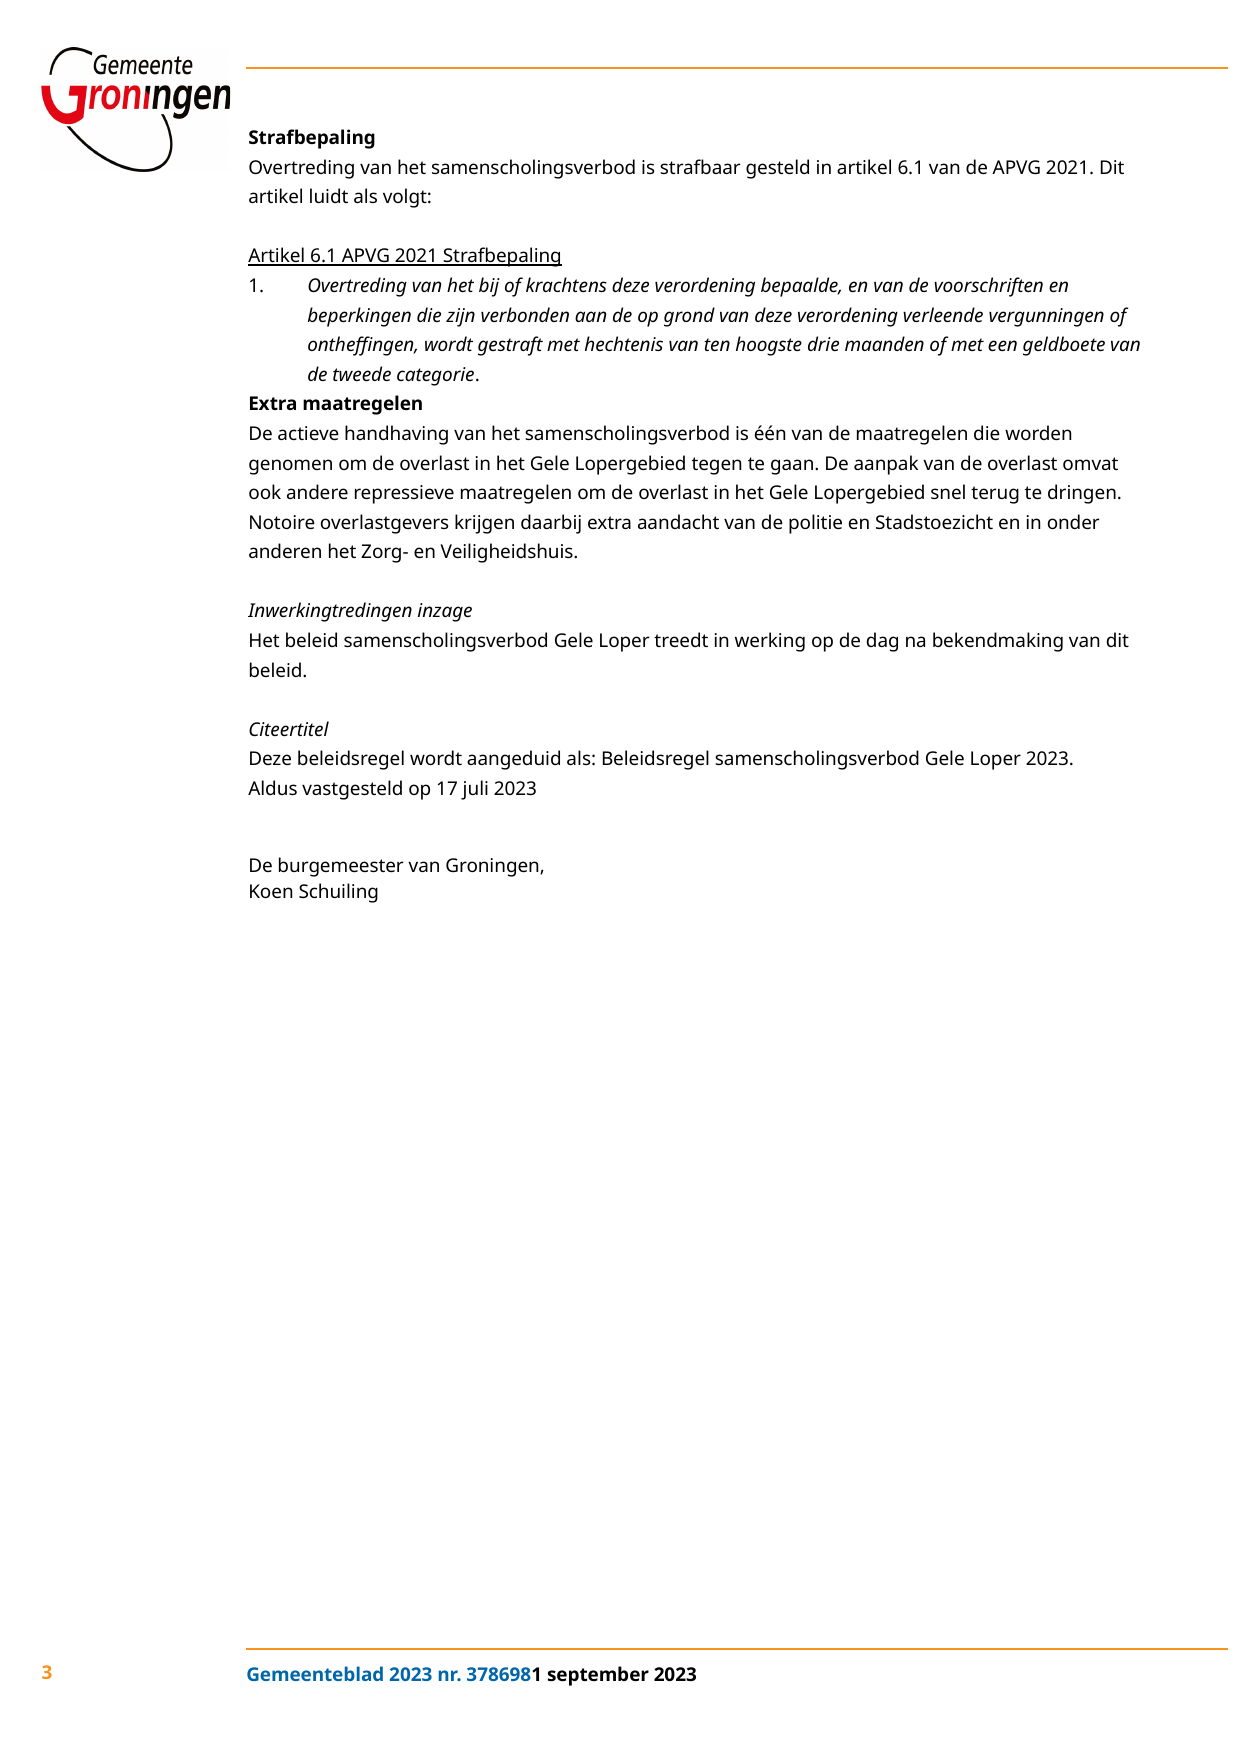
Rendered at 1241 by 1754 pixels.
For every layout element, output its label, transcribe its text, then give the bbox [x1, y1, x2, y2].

text Inwerkingtredingen inzage [248, 598, 1152, 623]
text Strafbepaling [248, 124, 1152, 150]
text Citeertitel [248, 716, 1152, 742]
text Extra maatregelen [248, 391, 1152, 416]
text Het beleid samenscholingsverbod Gele Loper treedt in werking op de dag na bekendmaking van dit beleid. [248, 627, 1152, 683]
list Overtreding van het bij of krachtens deze verordening bepaalde, en van de voorschriften en beperkingen die zijn verbonden aan de op grond van deze verordening verleende vergunningen of ontheffingen, wordt gestraft met hechtenis van ten hoogste drie maanden of met een geldboete van de tweede categorie. [248, 272, 1152, 387]
text Aldus vastgesteld op 17 juli 2023 [248, 775, 1152, 801]
text De actieve handhaving van het samenscholingsverbod is één van de maatregelen die worden genomen om de overlast in het Gele Lopergebied tegen te gaan. De aanpak van de overlast omvat ook andere repressieve maatregelen om de overlast in het Gele Lopergebied snel terug te dringen. Notoire overlastgevers krijgen daarbij extra aandacht van de politie en Stadstoezicht en in onder anderen het Zorg- en Veiligheidshuis. [248, 420, 1152, 564]
picture [41, 47, 231, 172]
text Overtreding van het samenscholingsverbod is strafbaar gesteld in artikel 6.1 van de APVG 2021. Dit artikel luidt als volgt: [248, 154, 1152, 209]
text Artikel 6.1 APVG 2021 Strafbepaling [248, 243, 1152, 268]
text De burgemeester van Groningen, [248, 852, 1152, 878]
text Koen Schuiling [248, 878, 1152, 904]
text Deze beleidsregel wordt aangeduid als: Beleidsregel samenscholingsverbod Gele Loper 2023. [248, 746, 1152, 771]
